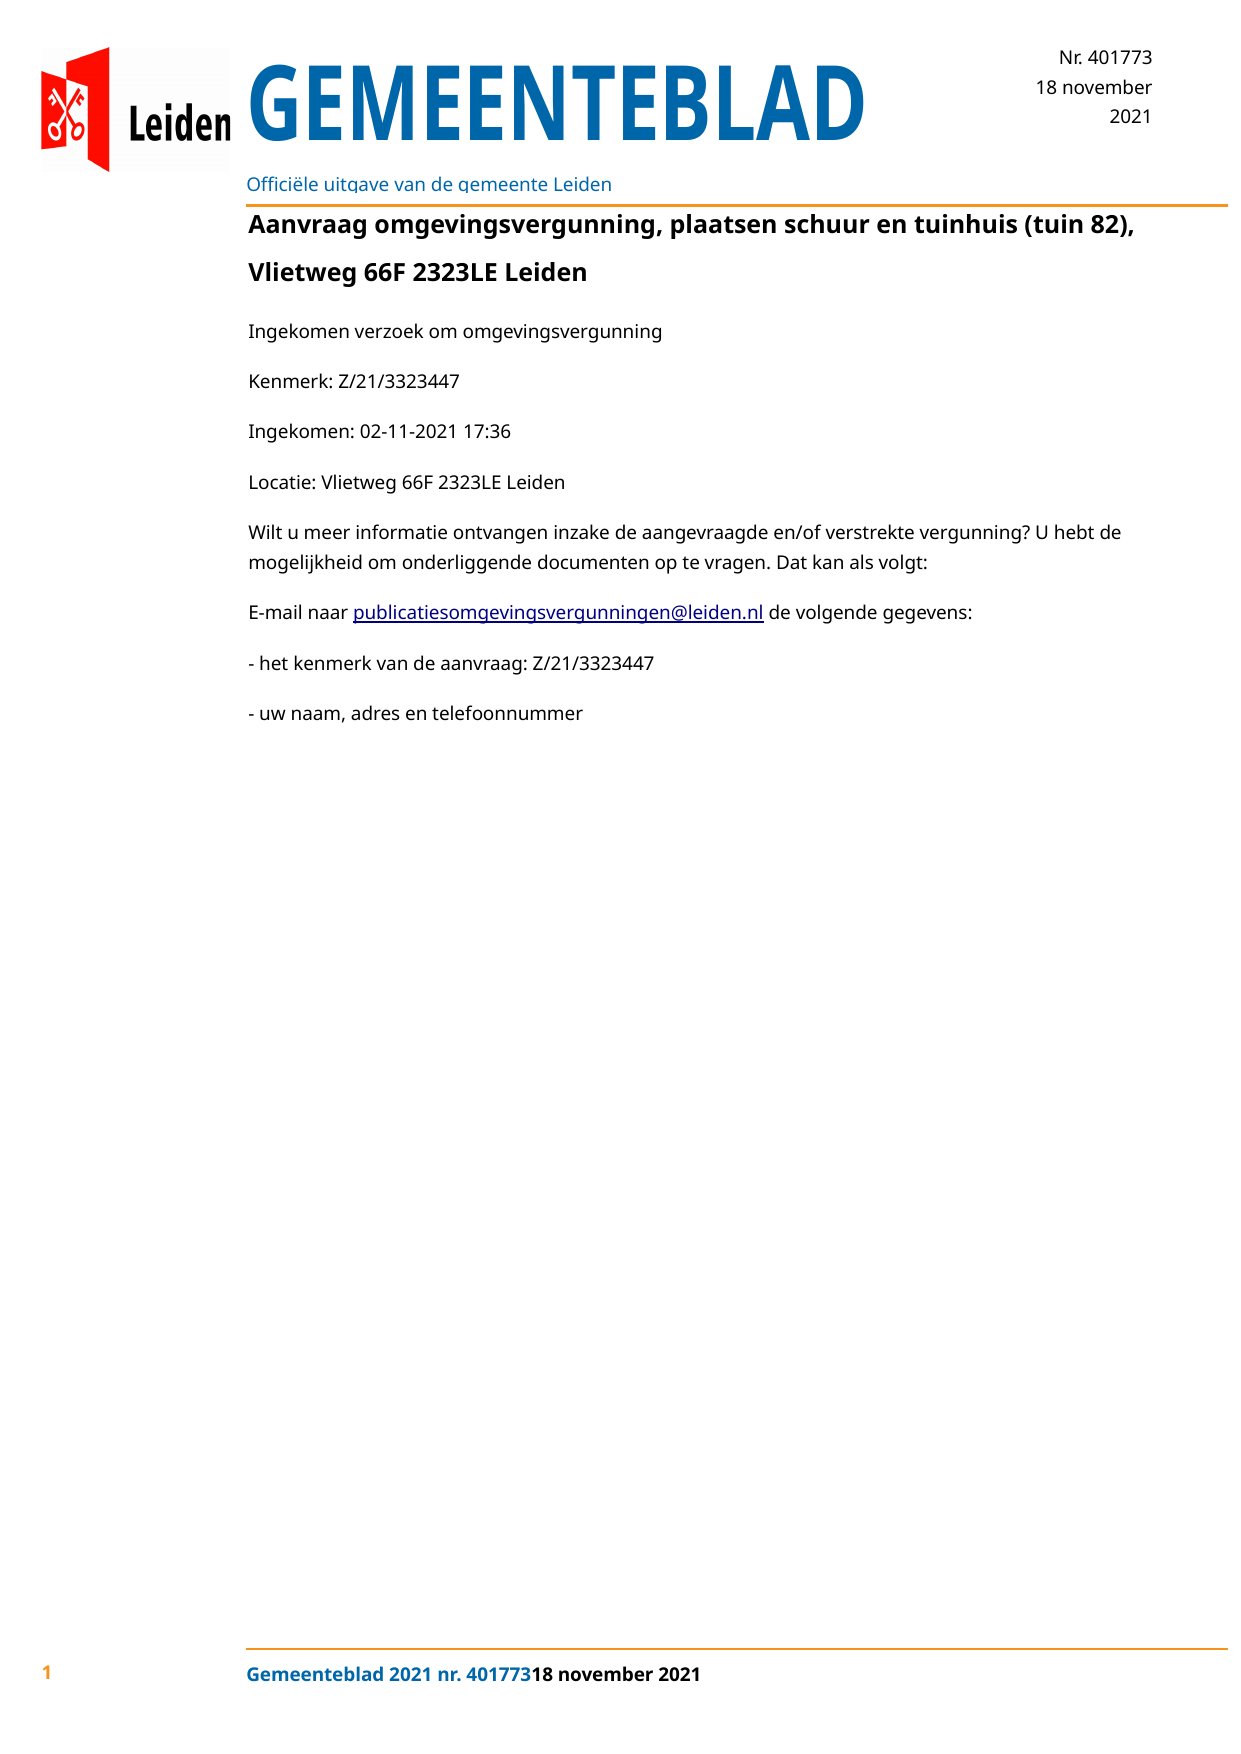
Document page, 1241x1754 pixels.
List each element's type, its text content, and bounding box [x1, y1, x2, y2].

text Aanvraag omgevingsvergunning, plaatsen schuur en tuinhuis (tuin 82), Vlietweg 66F 2323LE Leiden [248, 207, 1152, 288]
text - het kenmerk van de aanvraag: Z/21/3323447 [248, 650, 1152, 676]
text Ingekomen: 02-11-2021 17:36 [248, 419, 1152, 444]
text Locatie: Vlietweg 66F 2323LE Leiden [248, 469, 1152, 495]
text - uw naam, adres en telefoonnummer [248, 700, 1152, 726]
text Wilt u meer informatie ontvangen inzake de aangevraagde en/of verstrekte vergunning? U hebt de mogelijkheid om onderliggende documenten op te vragen. Dat kan als volgt: [248, 519, 1152, 575]
text Kenmerk: Z/21/3323447 [248, 368, 1152, 394]
text E-mail naar publicatiesomgevingsvergunningen@leiden.nl de volgende gegevens: [248, 599, 1152, 625]
picture [41, 47, 231, 172]
text Ingekomen verzoek om omgevingsvergunning [248, 318, 1152, 344]
